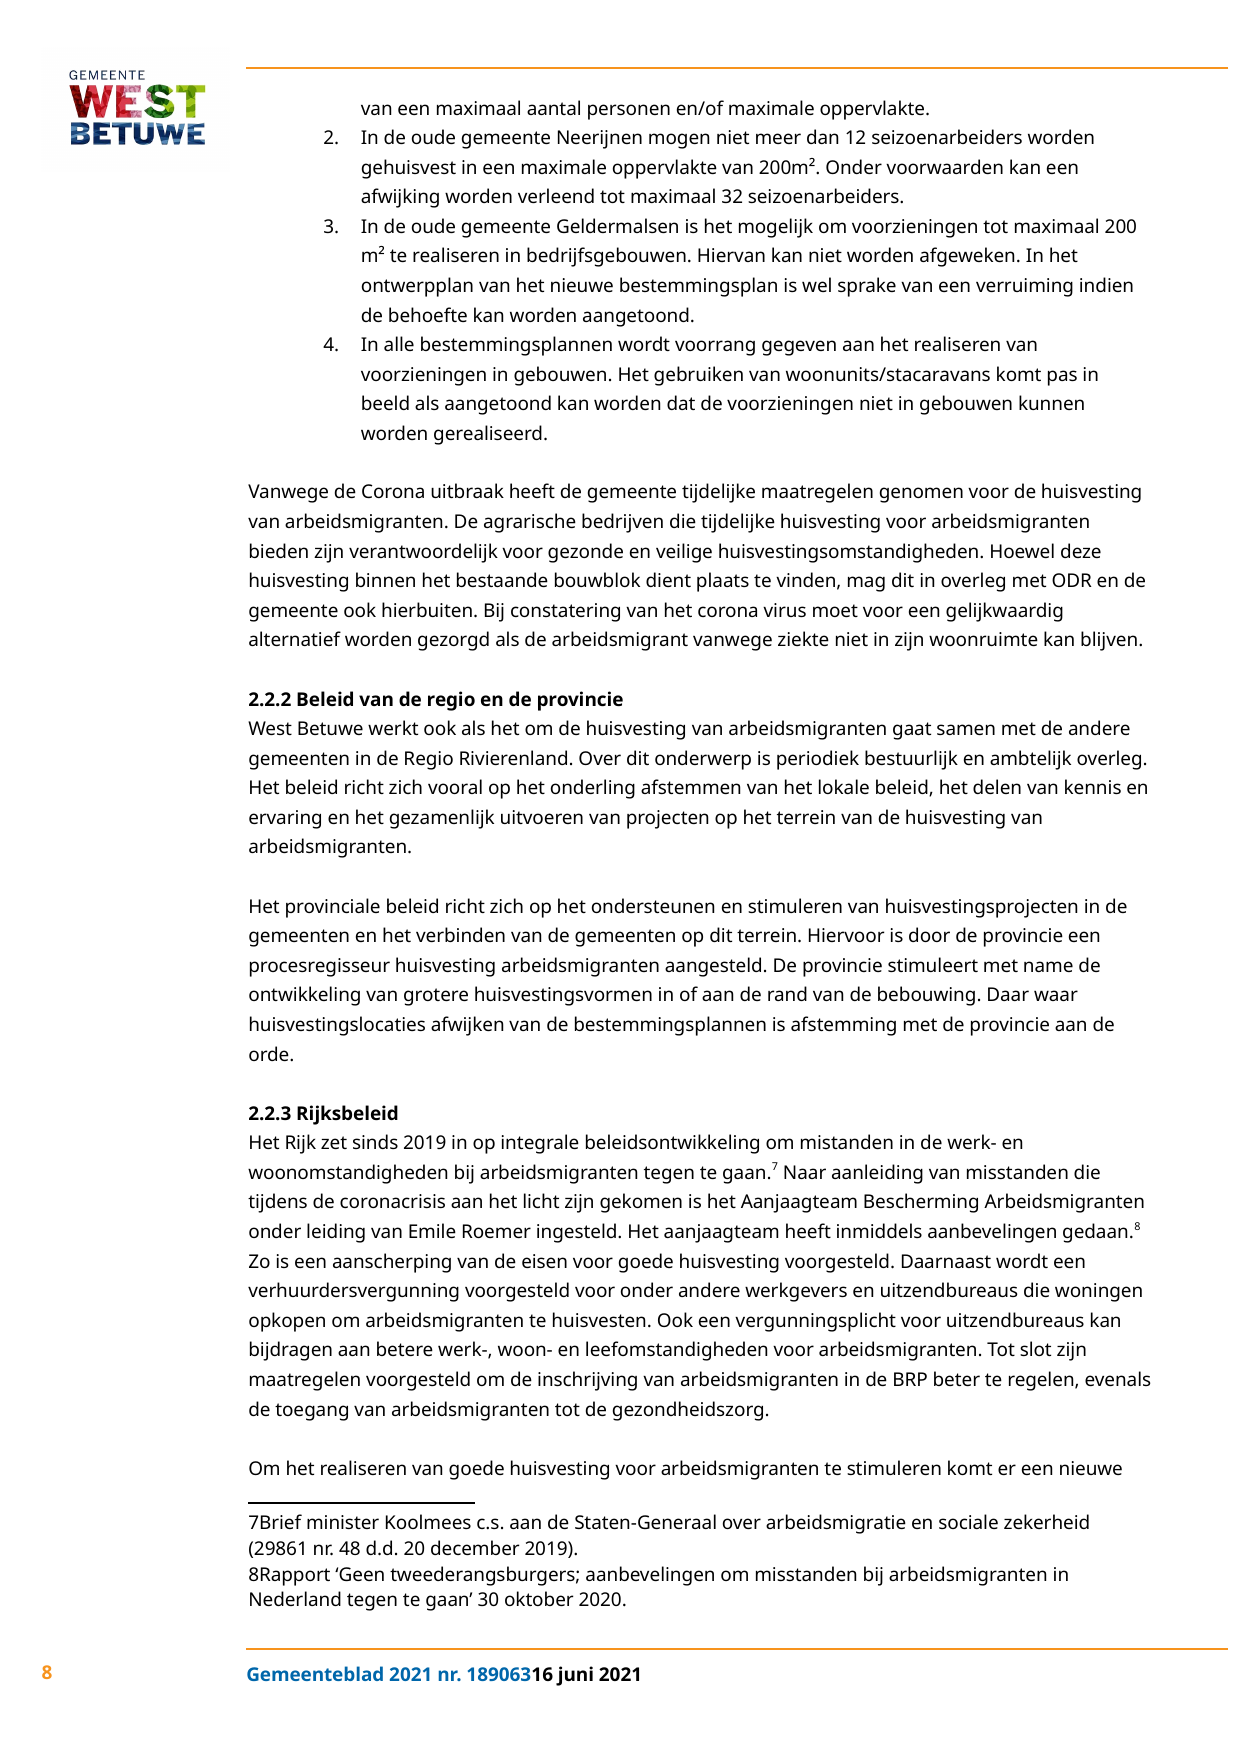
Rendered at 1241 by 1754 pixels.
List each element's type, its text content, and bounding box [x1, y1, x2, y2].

text Het provinciale beleid richt zich op het ondersteunen en stimuleren van huisvestingsprojecten in de gemeenten en het verbinden van de gemeenten op dit terrein. Hiervoor is door de provincie een procesregisseur huisvesting arbeidsmigranten aangesteld. De provincie stimuleert met name de ontwikkeling van grotere huisvestingsvormen in of aan de rand van de bebouwing. Daar waar huisvestingslocaties afwijken van de bestemmingsplannen is afstemming met de provincie aan de orde. [248, 893, 1152, 1067]
text Om het realiseren van goede huisvesting voor arbeidsmigranten te stimuleren komt er een nieuwe [248, 1455, 1152, 1481]
table_header van een maximaal aantal personen en/of maximale oppervlakte. In de oude gemeente Neerijnen mogen niet meer dan 12 seizoenarbeiders worden gehuisvest in een maximale oppervlakte van 200m². Onder voorwaarden kan een afwijking worden verleend tot maximaal 32 seizoenarbeiders. In de oude gemeente Geldermalsen is het mogelijk om voorzieningen tot maximaal 200 m² te realiseren in bedrijfsgebouwen. Hiervan kan niet worden afgeweken. In het ontwerpplan van het nieuwe bestemmingsplan is wel sprake van een verruiming indien de behoefte kan worden aangetoond. In alle bestemmingsplannen wordt voorrang gegeven aan het realiseren van voorzieningen in gebouwen. Het gebruiken van woonunits/stacaravans komt pas in beeld als aangetoond kan worden dat de voorzieningen niet in gebouwen kunnen worden gerealiseerd. [248, 95, 1152, 446]
text 2.2.2 Beleid van de regio en de provincie [248, 686, 1152, 712]
text Rapport ‘Geen tweederangsburgers; aanbevelingen om misstanden bij arbeidsmigranten in Nederland tegen te gaan’ 30 oktober 2020. [248, 1561, 1152, 1612]
text Het Rijk zet sinds 2019 in op integrale beleidsontwikkeling om mistanden in de werk- en woonomstandigheden bij arbeidsmigranten tegen te gaan. Naar aanleiding van misstanden die tijdens de coronacrisis aan het licht zijn gekomen is het Aanjaagteam Bescherming Arbeidsmigranten onder leiding van Emile Roemer ingesteld. Het aanjaagteam heeft inmiddels aanbevelingen gedaan. Zo is een aanscherping van de eisen voor goede huisvesting voorgesteld. Daarnaast wordt een verhuurdersvergunning voorgesteld voor onder andere werkgevers en uitzendbureaus die woningen opkopen om arbeidsmigranten te huisvesten. Ook een vergunningsplicht voor uitzendbureaus kan bijdragen aan betere werk-, woon- en leefomstandigheden voor arbeidsmigranten. Tot slot zijn maatregelen voorgesteld om de inschrijving van arbeidsmigranten in de BRP beter te regelen, evenals de toegang van arbeidsmigranten tot de gezondheidszorg. [248, 1129, 1152, 1422]
picture [41, 47, 231, 172]
text 2.2.3 Rijksbeleid [248, 1100, 1152, 1126]
text Brief minister Koolmees c.s. aan de Staten-Generaal over arbeidsmigratie en sociale zekerheid (29861 nr. 48 d.d. 20 december 2019). [248, 1509, 1152, 1561]
text West Betuwe werkt ook als het om de huisvesting van arbeidsmigranten gaat samen met de andere gemeenten in de Regio Rivierenland. Over dit onderwerp is periodiek bestuurlijk en ambtelijk overleg. Het beleid richt zich vooral op het onderling afstemmen van het lokale beleid, het delen van kennis en ervaring en het gezamenlijk uitvoeren van projecten op het terrein van de huisvesting van arbeidsmigranten. [248, 715, 1152, 859]
text Vanwege de Corona uitbraak heeft de gemeente tijdelijke maatregelen genomen voor de huisvesting van arbeidsmigranten. De agrarische bedrijven die tijdelijke huisvesting voor arbeidsmigranten bieden zijn verantwoordelijk voor gezonde en veilige huisvestingsomstandigheden. Hoewel deze huisvesting binnen het bestaande bouwblok dient plaats te vinden, mag dit in overleg met ODR en de gemeente ook hierbuiten. Bij constatering van het corona virus moet voor een gelijkwaardig alternatief worden gezorgd als de arbeidsmigrant vanwege ziekte niet in zijn woonruimte kan blijven. [248, 479, 1152, 652]
